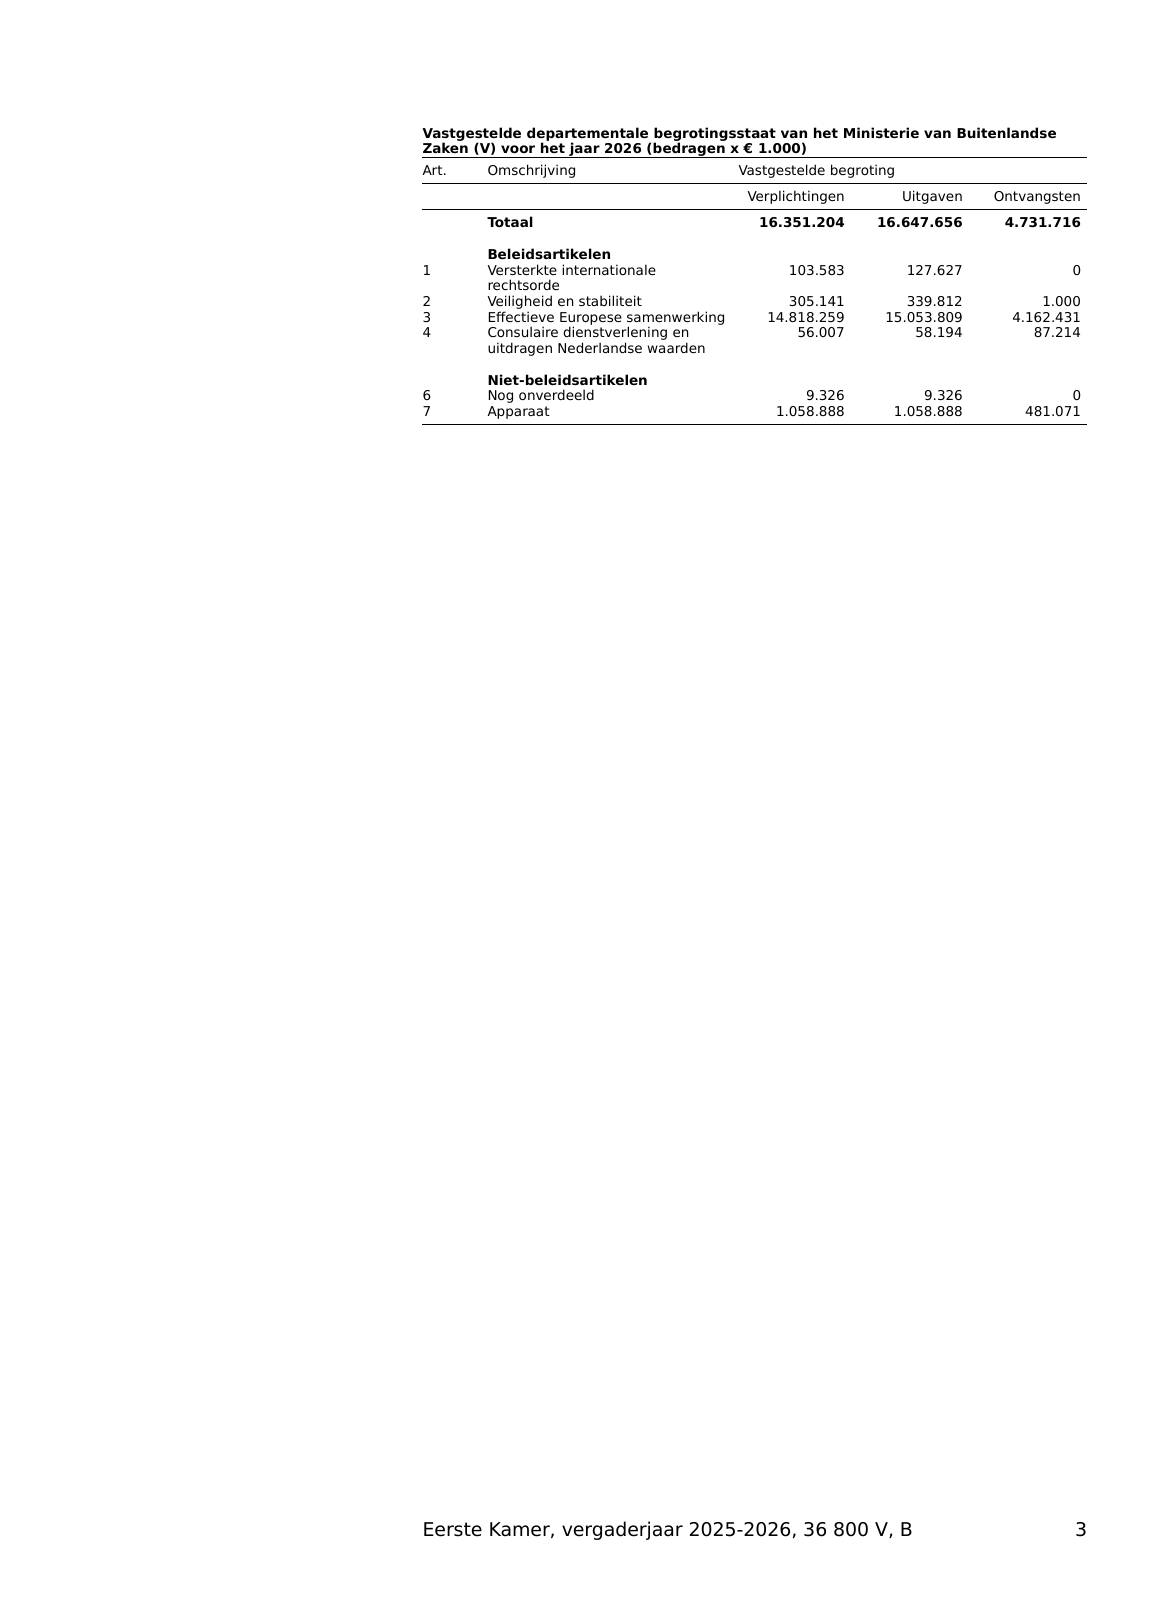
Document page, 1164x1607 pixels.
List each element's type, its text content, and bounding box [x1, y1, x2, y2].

table_cell 0 [969, 262, 1087, 294]
table_cell [481, 231, 732, 247]
table_cell Consulaire dienstverlening en uitdragen Nederlandse waarden [481, 325, 732, 357]
table_cell 58.194 [850, 325, 968, 357]
table_cell [422, 357, 481, 372]
table_cell Versterkte internationale rechtsorde [481, 262, 732, 294]
table_cell [732, 357, 850, 372]
table_cell 87.214 [969, 325, 1087, 357]
table_cell 305.141 [732, 294, 850, 309]
table_cell 1.058.888 [850, 404, 968, 424]
table_cell [422, 373, 481, 388]
table_cell Omschrijving [481, 158, 732, 183]
table_cell [732, 373, 850, 388]
table_cell Ontvangsten [969, 184, 1087, 209]
table_cell [969, 247, 1087, 262]
table_cell Effectieve Europese samenwerking [481, 310, 732, 325]
table_cell [732, 247, 850, 262]
table_cell 1.058.888 [732, 404, 850, 424]
table_cell 9.326 [850, 388, 968, 404]
table_cell 16.351.204 [732, 210, 850, 231]
table_cell 7 [422, 404, 481, 424]
table_cell [481, 184, 732, 209]
table_cell [481, 357, 732, 372]
table_cell 6 [422, 388, 481, 404]
table_cell 3 [422, 310, 481, 325]
table_cell Beleidsartikelen [481, 247, 732, 262]
table_cell [732, 231, 850, 247]
table_cell 1.000 [969, 294, 1087, 309]
table_cell Vastgestelde begroting [732, 158, 1087, 183]
table_cell [850, 247, 968, 262]
table_cell 0 [969, 388, 1087, 404]
table_header Vastgestelde departementale begrotingsstaat van het Ministerie van Buitenlandse Zaken (V) voor het jaar 2026 (bedragen x € 1.000) [422, 126, 1087, 157]
table_cell 56.007 [732, 325, 850, 357]
table_cell Apparaat [481, 404, 732, 424]
table_cell Verplichtingen [732, 184, 850, 209]
table_cell Veiligheid en stabiliteit [481, 294, 732, 309]
table_cell [969, 373, 1087, 388]
table_cell Uitgaven [850, 184, 968, 209]
table_cell 9.326 [732, 388, 850, 404]
table_cell 339.812 [850, 294, 968, 309]
table_cell [422, 210, 481, 231]
table_cell 15.053.809 [850, 310, 968, 325]
table_cell Niet-beleidsartikelen [481, 373, 732, 388]
table_cell 4 [422, 325, 481, 357]
table_cell [850, 373, 968, 388]
table_cell 16.647.656 [850, 210, 968, 231]
table_cell 1 [422, 262, 481, 294]
table_cell [969, 357, 1087, 372]
table_cell 103.583 [732, 262, 850, 294]
table_cell Nog onverdeeld [481, 388, 732, 404]
table_cell [850, 357, 968, 372]
table_cell 2 [422, 294, 481, 309]
table_cell [422, 184, 481, 209]
table_cell 4.731.716 [969, 210, 1087, 231]
table_cell [422, 247, 481, 262]
table_cell [850, 231, 968, 247]
table_cell Art. [422, 158, 481, 183]
table_cell Totaal [481, 210, 732, 231]
table_cell 127.627 [850, 262, 968, 294]
table_cell [422, 231, 481, 247]
table_cell 481.071 [969, 404, 1087, 424]
table_cell 14.818.259 [732, 310, 850, 325]
table_cell [969, 231, 1087, 247]
table_cell 4.162.431 [969, 310, 1087, 325]
